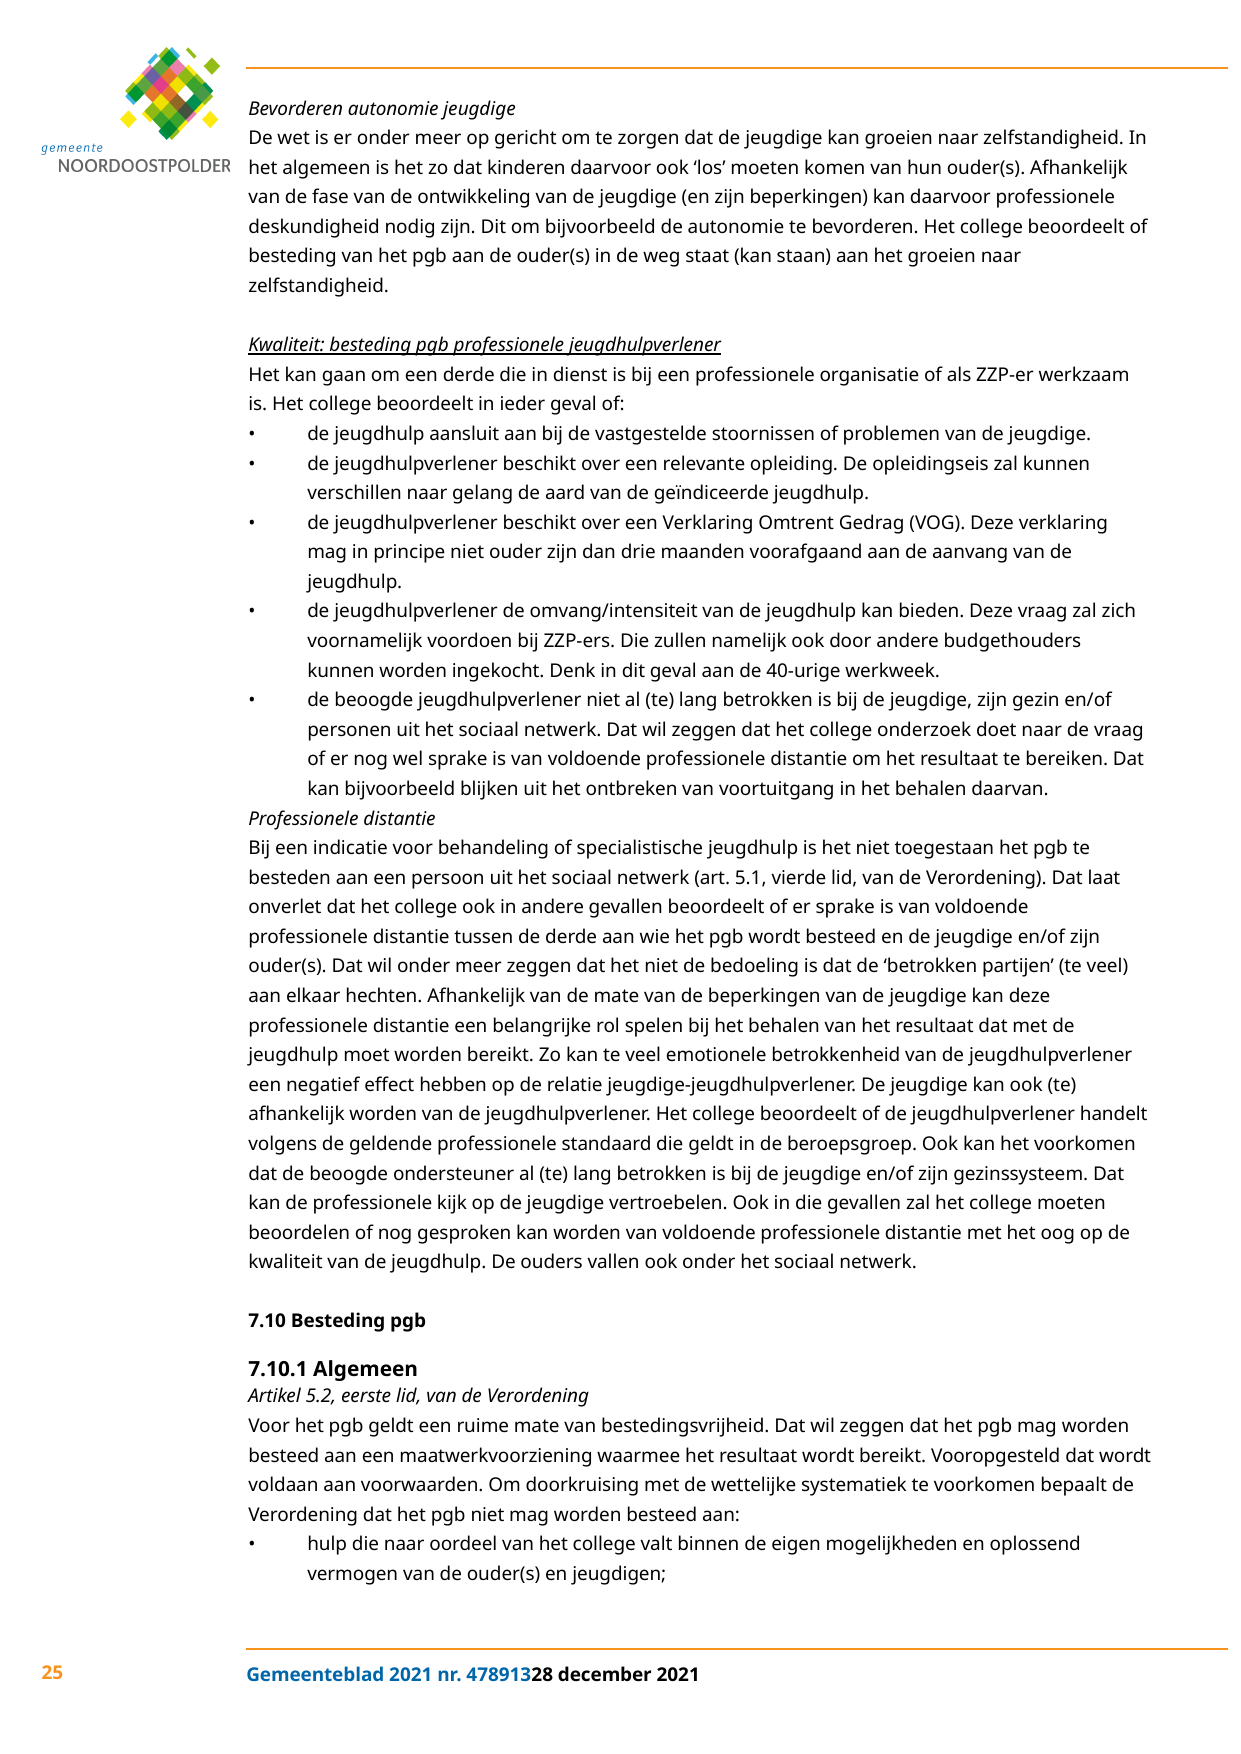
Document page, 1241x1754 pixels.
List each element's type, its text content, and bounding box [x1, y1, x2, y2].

picture [41, 47, 231, 172]
text Kwaliteit: besteding pgb professionele jeugdhulpverlener [248, 331, 1152, 357]
list de jeugdhulpverlener de omvang/intensiteit van de jeugdhulp kan bieden. Deze vraag zal zich voornamelijk voordoen bij ZZP-ers. Die zullen namelijk ook door andere budgethouders kunnen worden ingekocht. Denk in dit geval aan de 40-urige werkweek. [248, 598, 1152, 683]
text 7.10 Besteding pgb [248, 1308, 1152, 1333]
list de jeugdhulpverlener beschikt over een relevante opleiding. De opleidingseis zal kunnen verschillen naar gelang de aard van de geïndiceerde jeugdhulp. [248, 450, 1152, 505]
text Het kan gaan om een derde die in dienst is bij een professionele organisatie of als ZZP-er werkzaam is. Het college beoordeelt in ieder geval of: [248, 361, 1152, 416]
list de jeugdhulp aansluit aan bij de vastgestelde stoornissen of problemen van de jeugdige. [248, 420, 1152, 446]
list de beoogde jeugdhulpverlener niet al (te) lang betrokken is bij de jeugdige, zijn gezin en/of personen uit het sociaal netwerk. Dat wil zeggen dat het college onderzoek doet naar de vraag of er nog wel sprake is van voldoende professionele distantie om het resultaat te bereiken. Dat kan bijvoorbeeld blijken uit het ontbreken van voortuitgang in het behalen daarvan. [248, 686, 1152, 801]
list de jeugdhulpverlener beschikt over een Verklaring Omtrent Gedrag (VOG). Deze verklaring mag in principe niet ouder zijn dan drie maanden voorafgaand aan de aanvang van de jeugdhulp. [248, 509, 1152, 594]
text Artikel 5.2, eerste lid, van de Verordening [248, 1383, 1152, 1408]
text De wet is er onder meer op gericht om te zorgen dat de jeugdige kan groeien naar zelfstandigheid. In het algemeen is het zo dat kinderen daarvoor ook ‘los’ moeten komen van hun ouder(s). Afhankelijk van de fase van de ontwikkeling van de jeugdige (en zijn beperkingen) kan daarvoor professionele deskundigheid nodig zijn. Dit om bijvoorbeeld de autonomie te bevorderen. Het college beoordeelt of besteding van het pgb aan de ouder(s) in de weg staat (kan staan) aan het groeien naar zelfstandigheid. [248, 124, 1152, 298]
text Professionele distantie [248, 805, 1152, 831]
text Bevorderen autonomie jeugdige [248, 95, 1152, 121]
text Voor het pgb geldt een ruime mate van bestedingsvrijheid. Dat wil zeggen dat het pgb mag worden besteed aan een maatwerkvoorziening waarmee het resultaat wordt bereikt. Vooropgesteld dat wordt voldaan aan voorwaarden. Om doorkruising met de wettelijke systematiek te voorkomen bepaalt de Verordening dat het pgb niet mag worden besteed aan: [248, 1412, 1152, 1527]
text Bij een indicatie voor behandeling of specialistische jeugdhulp is het niet toegestaan het pgb te besteden aan een persoon uit het sociaal netwerk (art. 5.1, vierde lid, van de Verordening). Dat laat onverlet dat het college ook in andere gevallen beoordeelt of er sprake is van voldoende professionele distantie tussen de derde aan wie het pgb wordt besteed en de jeugdige en/of zijn ouder(s). Dat wil onder meer zeggen dat het niet de bedoeling is dat de ‘betrokken partijen’ (te veel) aan elkaar hechten. Afhankelijk van de mate van de beperkingen van de jeugdige kan deze professionele distantie een belangrijke rol spelen bij het behalen van het resultaat dat met de jeugdhulp moet worden bereikt. Zo kan te veel emotionele betrokkenheid van de jeugdhulpverlener een negatief effect hebben op de relatie jeugdige-jeugdhulpverlener. De jeugdige kan ook (te) afhankelijk worden van de jeugdhulpverlener. Het college beoordeelt of de jeugdhulpverlener handelt volgens de geldende professionele standaard die geldt in de beroepsgroep. Ook kan het voorkomen dat de beoogde ondersteuner al (te) lang betrokken is bij de jeugdige en/of zijn gezinssysteem. Dat kan de professionele kijk op de jeugdige vertroebelen. Ook in die gevallen zal het college moeten beoordelen of nog gesproken kan worden van voldoende professionele distantie met het oog op de kwaliteit van de jeugdhulp. De ouders vallen ook onder het sociaal netwerk. [248, 834, 1152, 1274]
list hulp die naar oordeel van het college valt binnen de eigen mogelijkheden en oplossend vermogen van de ouder(s) en jeugdigen; [248, 1531, 1152, 1586]
text 7.10.1 Algemeen [248, 1354, 1152, 1383]
